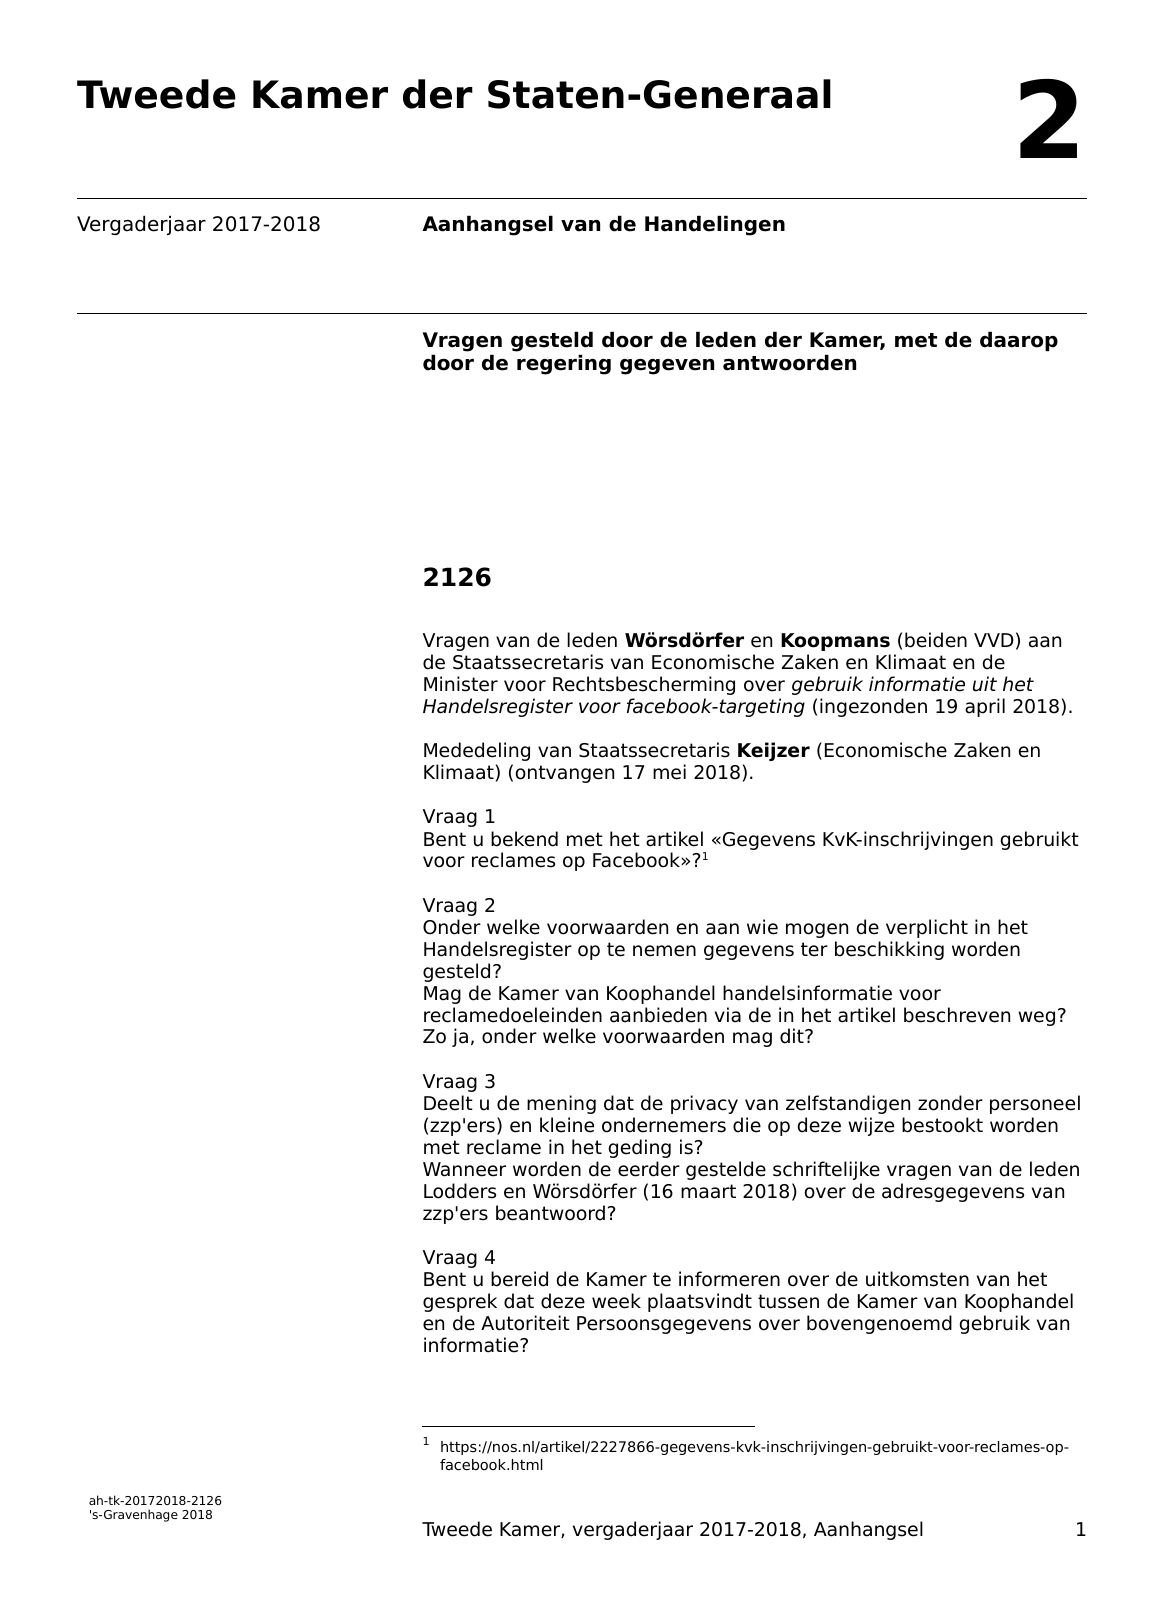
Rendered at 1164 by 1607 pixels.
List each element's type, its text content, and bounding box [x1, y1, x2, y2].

text Deelt u de mening dat de privacy van zelfstandigen zonder personeel (zzp'ers) en kleine ondernemers die op deze wijze bestookt worden met reclame in het geding is? [422, 1093, 1087, 1158]
text Vraag 3 [422, 1071, 1087, 1093]
table_cell [77, 314, 422, 375]
text https://nos.nl/artikel/2227866-gegevens-kvk-inschrijvingen-gebruikt-voor-reclames-op-facebook.html [422, 1435, 1087, 1474]
text Vraag 2 [422, 894, 1087, 917]
text Onder welke voorwaarden en aan wie mogen de verplicht in het Handelsregister op te nemen gegevens ter beschikking worden gesteld? [422, 917, 1087, 982]
text Vraag 1 [422, 806, 1087, 828]
text Wanneer worden de eerder gestelde schriftelijke vragen van de leden Lodders en Wörsdörfer (16 maart 2018) over de adresgegevens van zzp'ers beantwoord? [422, 1158, 1087, 1224]
table_header Tweede Kamer der Staten-Generaal [77, 59, 886, 198]
table_cell Vragen gesteld door de leden der Kamer, met de daarop door de regering gegeven antwoorden [422, 314, 1087, 375]
text 2126 [422, 563, 1087, 592]
text Vragen van de leden Wörsdörfer en Koopmans (beiden VVD) aan de Staatssecretaris van Economische Zaken en Klimaat en de Minister voor Rechtsbescherming over gebruik informatie uit het Handelsregister voor facebook-targeting (ingezonden 19 april 2018). [422, 630, 1087, 718]
text Bent u bekend met het artikel «Gegevens KvK-inschrijvingen gebruikt voor reclames op Facebook»? [422, 828, 1087, 872]
table_header 2 [886, 59, 1087, 198]
text Bent u bereid de Kamer te informeren over de uitkomsten van het gesprek dat deze week plaatsvindt tussen de Kamer van Koophandel en de Autoriteit Persoonsgegevens over bovengenoemd gebruik van informatie? [422, 1269, 1087, 1357]
text ah-tk-20172018-2126 [88, 1494, 323, 1508]
table_cell Vergaderjaar 2017-2018 [77, 199, 422, 313]
text Mag de Kamer van Koophandel handelsinformatie voor reclamedoeleinden aanbieden via de in het artikel beschreven weg? Zo ja, onder welke voorwaarden mag dit? [422, 982, 1087, 1048]
text Vraag 4 [422, 1247, 1087, 1269]
table_cell Aanhangsel van de Handelingen [422, 199, 1087, 313]
text Mededeling van Staatssecretaris Keijzer (Economische Zaken en Klimaat) (ontvangen 17 mei 2018). [422, 740, 1087, 784]
text 's-Gravenhage 2018 [88, 1508, 323, 1522]
